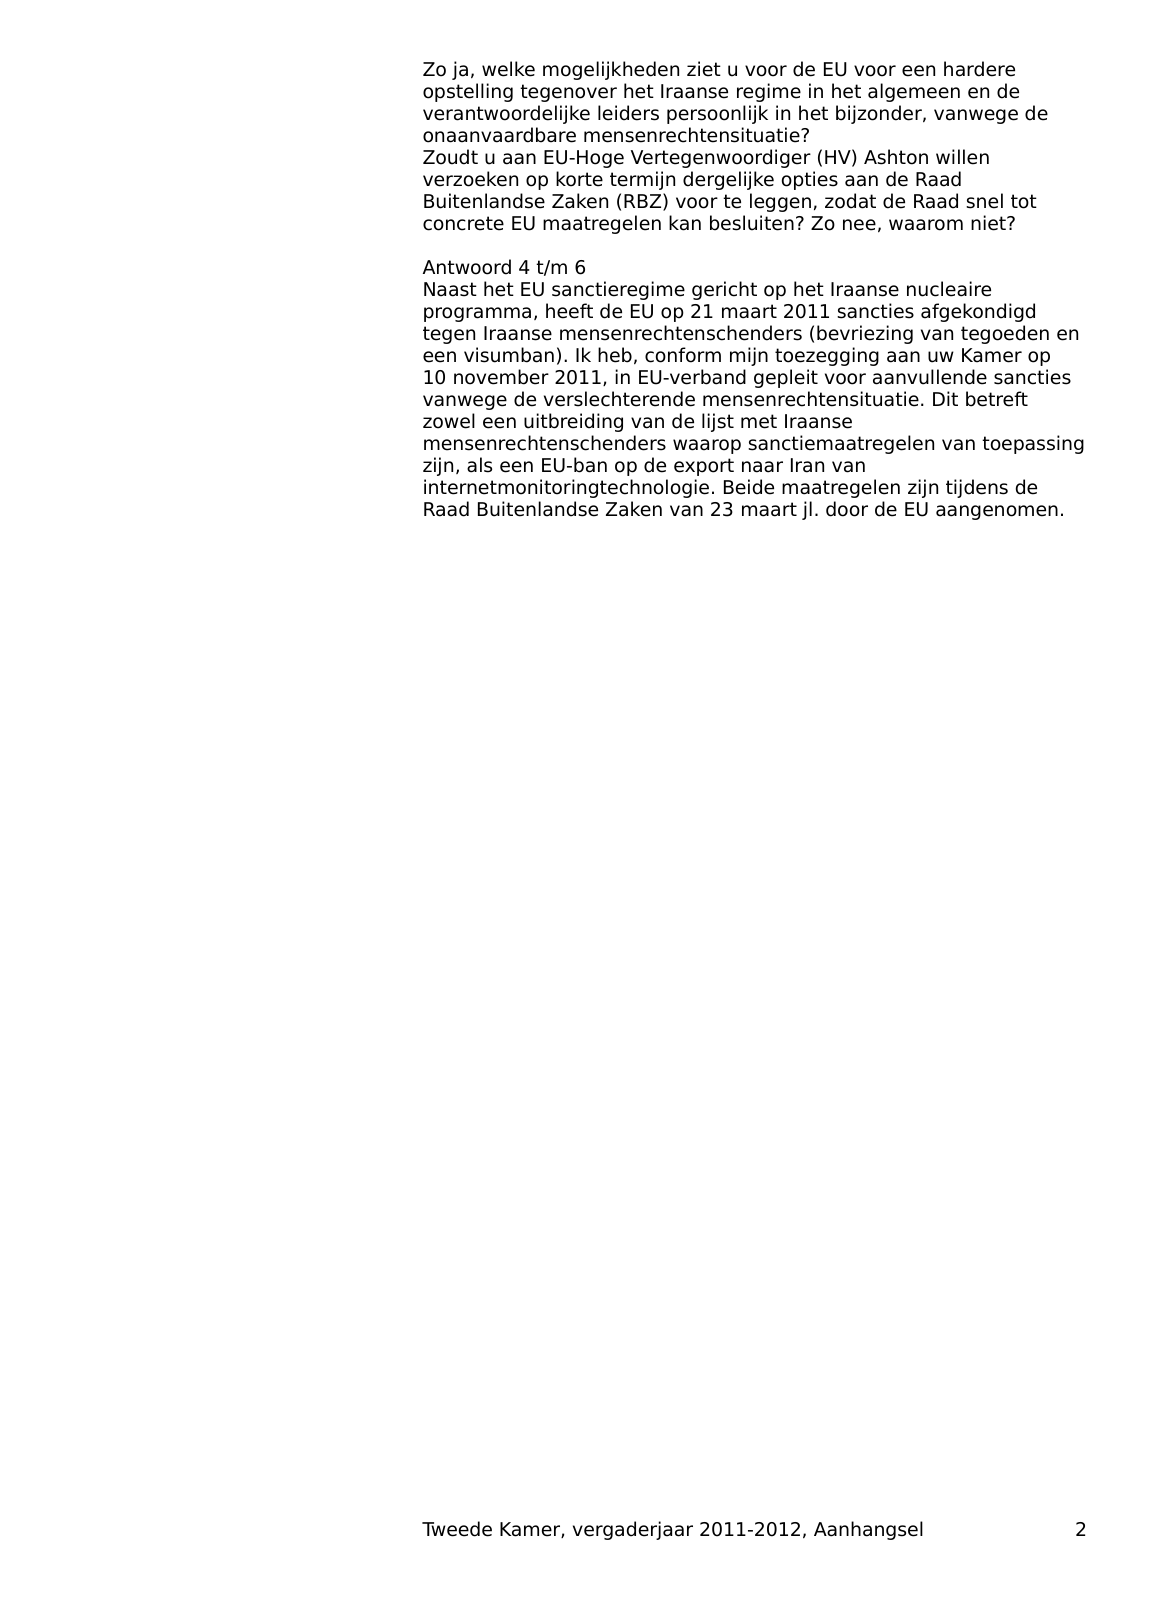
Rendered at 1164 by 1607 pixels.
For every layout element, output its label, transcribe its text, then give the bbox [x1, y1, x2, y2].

text Antwoord 4 t/m 6 [422, 257, 1087, 279]
text Zoudt u aan EU-Hoge Vertegenwoordiger (HV) Ashton willen verzoeken op korte termijn dergelijke opties aan de Raad Buitenlandse Zaken (RBZ) voor te leggen, zodat de Raad snel tot concrete EU maatregelen kan besluiten? Zo nee, waarom niet? [422, 147, 1087, 235]
text Zo ja, welke mogelijkheden ziet u voor de EU voor een hardere opstelling tegenover het Iraanse regime in het algemeen en de verantwoordelijke leiders persoonlijk in het bijzonder, vanwege de onaanvaardbare mensenrechtensituatie? [422, 59, 1087, 147]
text Naast het EU sanctieregime gericht op het Iraanse nucleaire programma, heeft de EU op 21 maart 2011 sancties afgekondigd tegen Iraanse mensenrechtenschenders (bevriezing van tegoeden en een visumban). Ik heb, conform mijn toezegging aan uw Kamer op 10 november 2011, in EU-verband gepleit voor aanvullende sancties vanwege de verslechterende mensenrechtensituatie. Dit betreft zowel een uitbreiding van de lijst met Iraanse mensenrechtenschenders waarop sanctiemaatregelen van toepassing zijn, als een EU-ban op de export naar Iran van internetmonitoringtechnologie. Beide maatregelen zijn tijdens de Raad Buitenlandse Zaken van 23 maart jl. door de EU aangenomen. [422, 279, 1087, 521]
